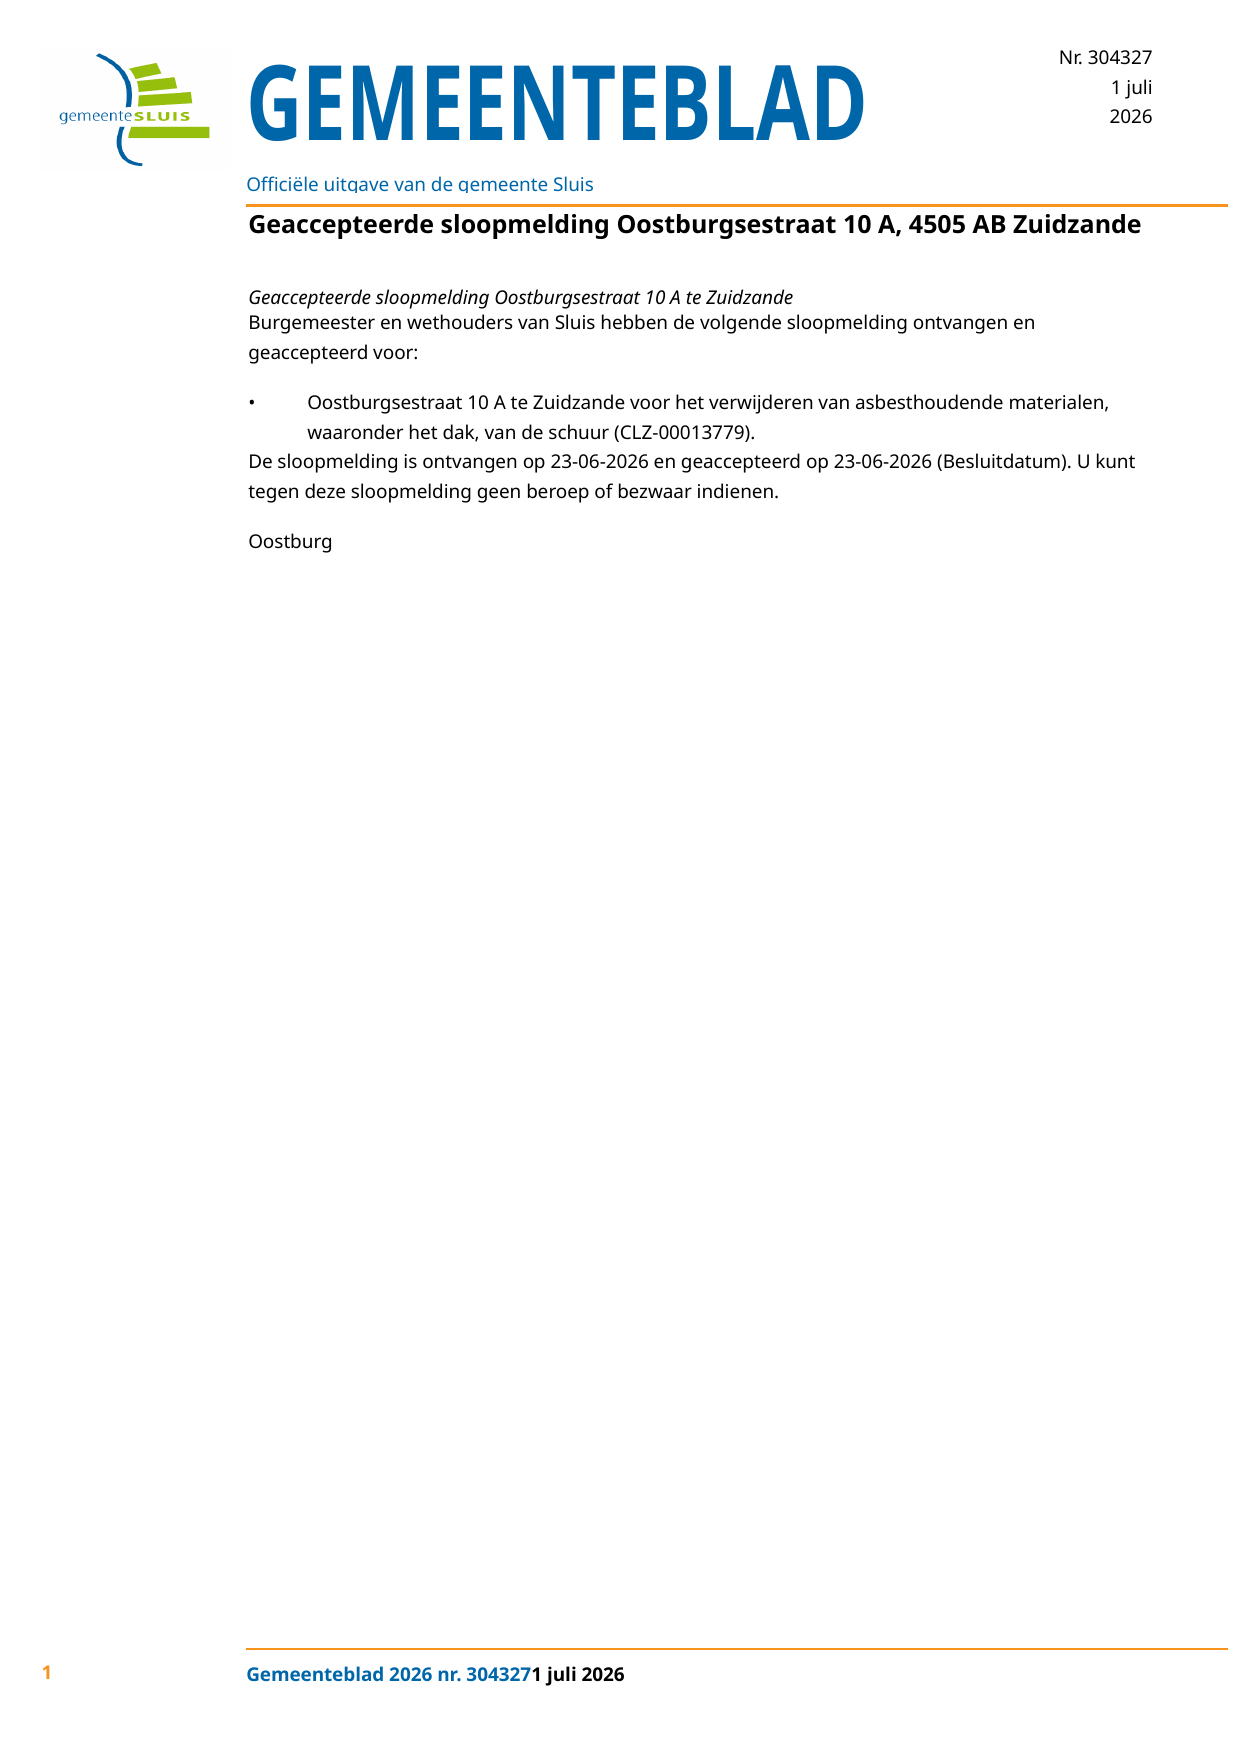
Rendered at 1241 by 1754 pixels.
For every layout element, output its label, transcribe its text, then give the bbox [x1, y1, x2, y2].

picture [41, 47, 231, 172]
text Oostburg [248, 529, 1152, 554]
text De sloopmelding is ontvangen op 23-06-2026 en geaccepteerd op 23-06-2026 (Besluitdatum). U kunt tegen deze sloopmelding geen beroep of bezwaar indienen. [248, 449, 1152, 504]
text Burgemeester en wethouders van Sluis hebben de volgende sloopmelding ontvangen en geaccepteerd voor: [248, 309, 1152, 365]
text Geaccepteerde sloopmelding Oostburgsestraat 10 A, 4505 AB Zuidzande [248, 207, 1152, 241]
list Oostburgsestraat 10 A te Zuidzande voor het verwijderen van asbesthoudende materialen, waaronder het dak, van de schuur (CLZ-00013779). [248, 389, 1152, 445]
text Geaccepteerde sloopmelding Oostburgsestraat 10 A te Zuidzande [248, 284, 1152, 309]
